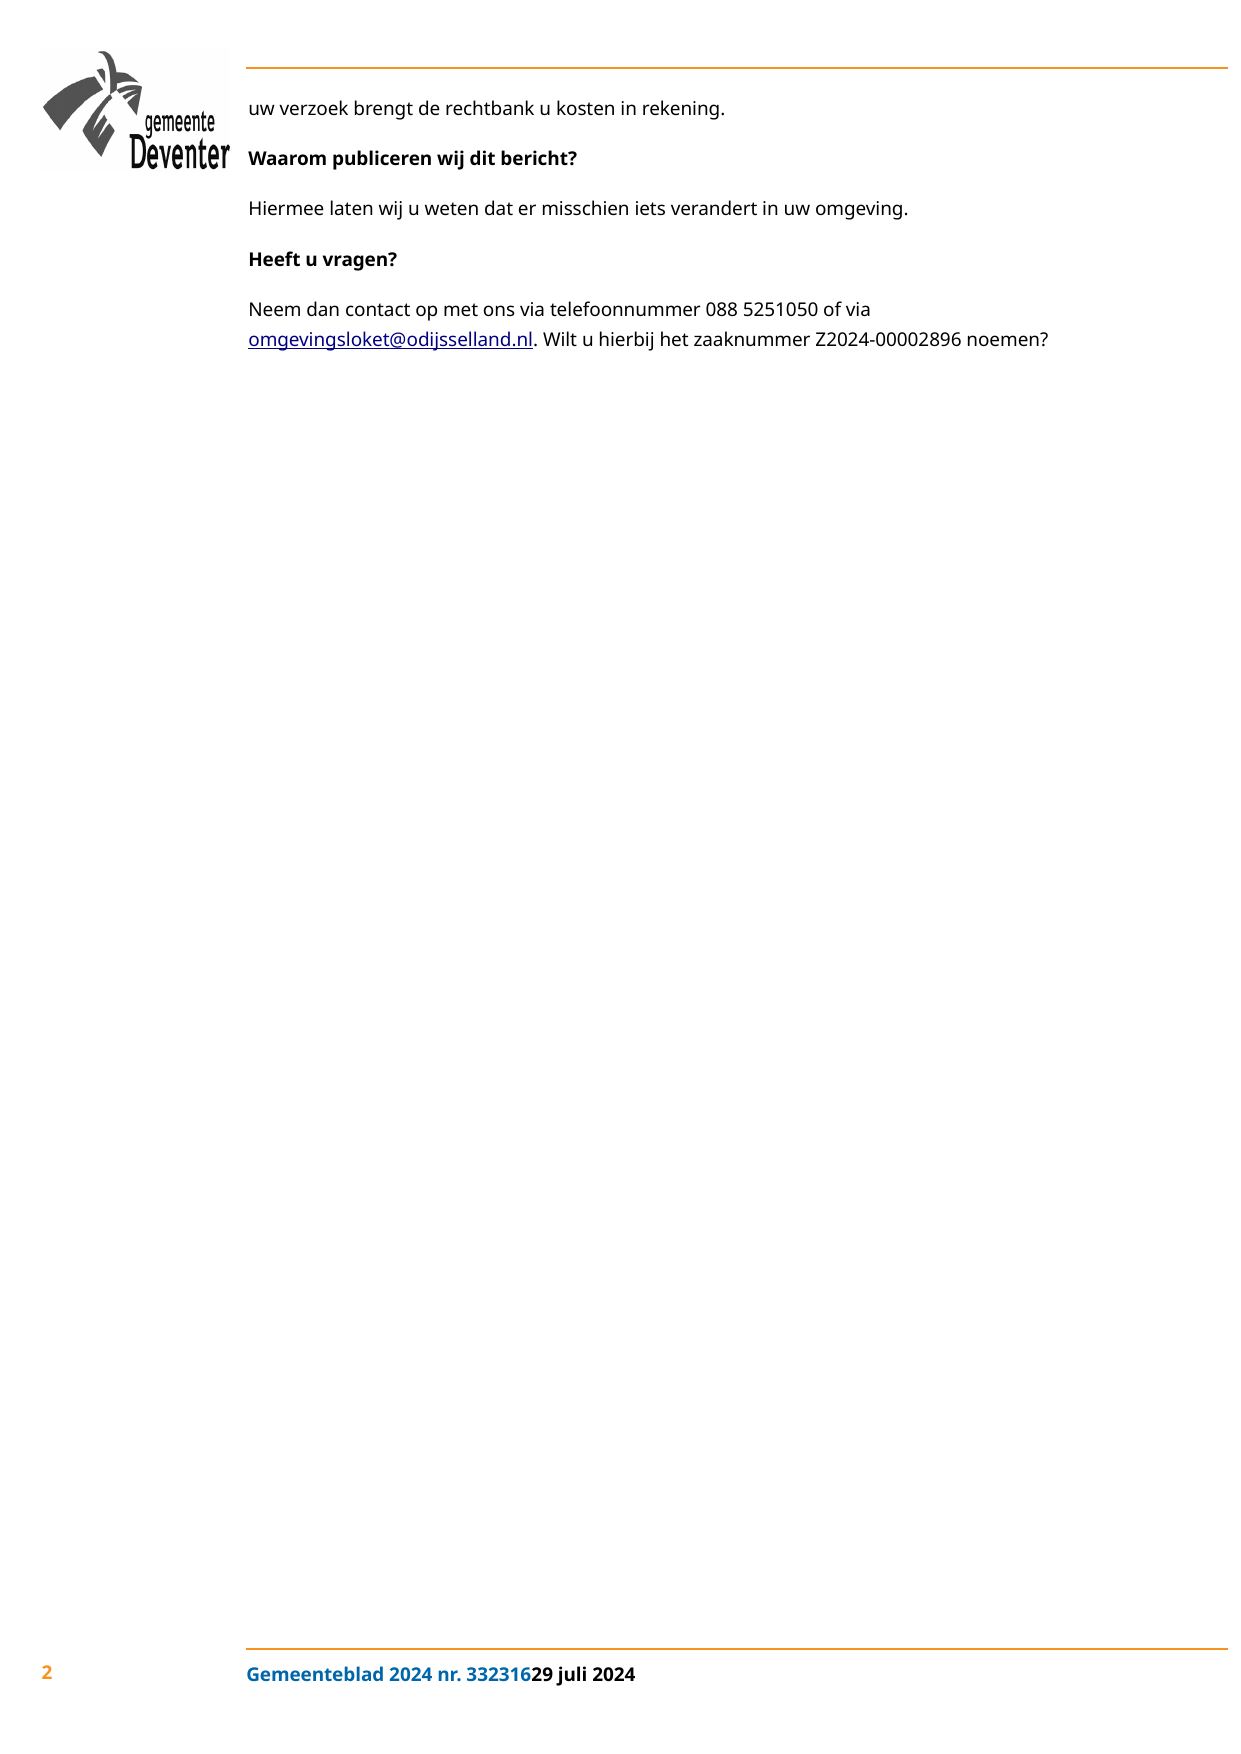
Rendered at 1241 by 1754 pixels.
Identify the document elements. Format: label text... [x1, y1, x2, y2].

text Hiermee laten wij u weten dat er misschien iets verandert in uw omgeving. [248, 196, 1152, 221]
text uw verzoek brengt de rechtbank u kosten in rekening. [248, 95, 1152, 121]
text Waarom publiceren wij dit bericht? [248, 145, 1152, 171]
picture [41, 47, 231, 172]
text Heeft u vragen? [248, 246, 1152, 272]
text Neem dan contact op met ons via telefoonnummer 088 5251050 of via omgevingsloket@odijsselland.nl. Wilt u hierbij het zaaknummer Z2024-00002896 noemen? [248, 296, 1152, 352]
